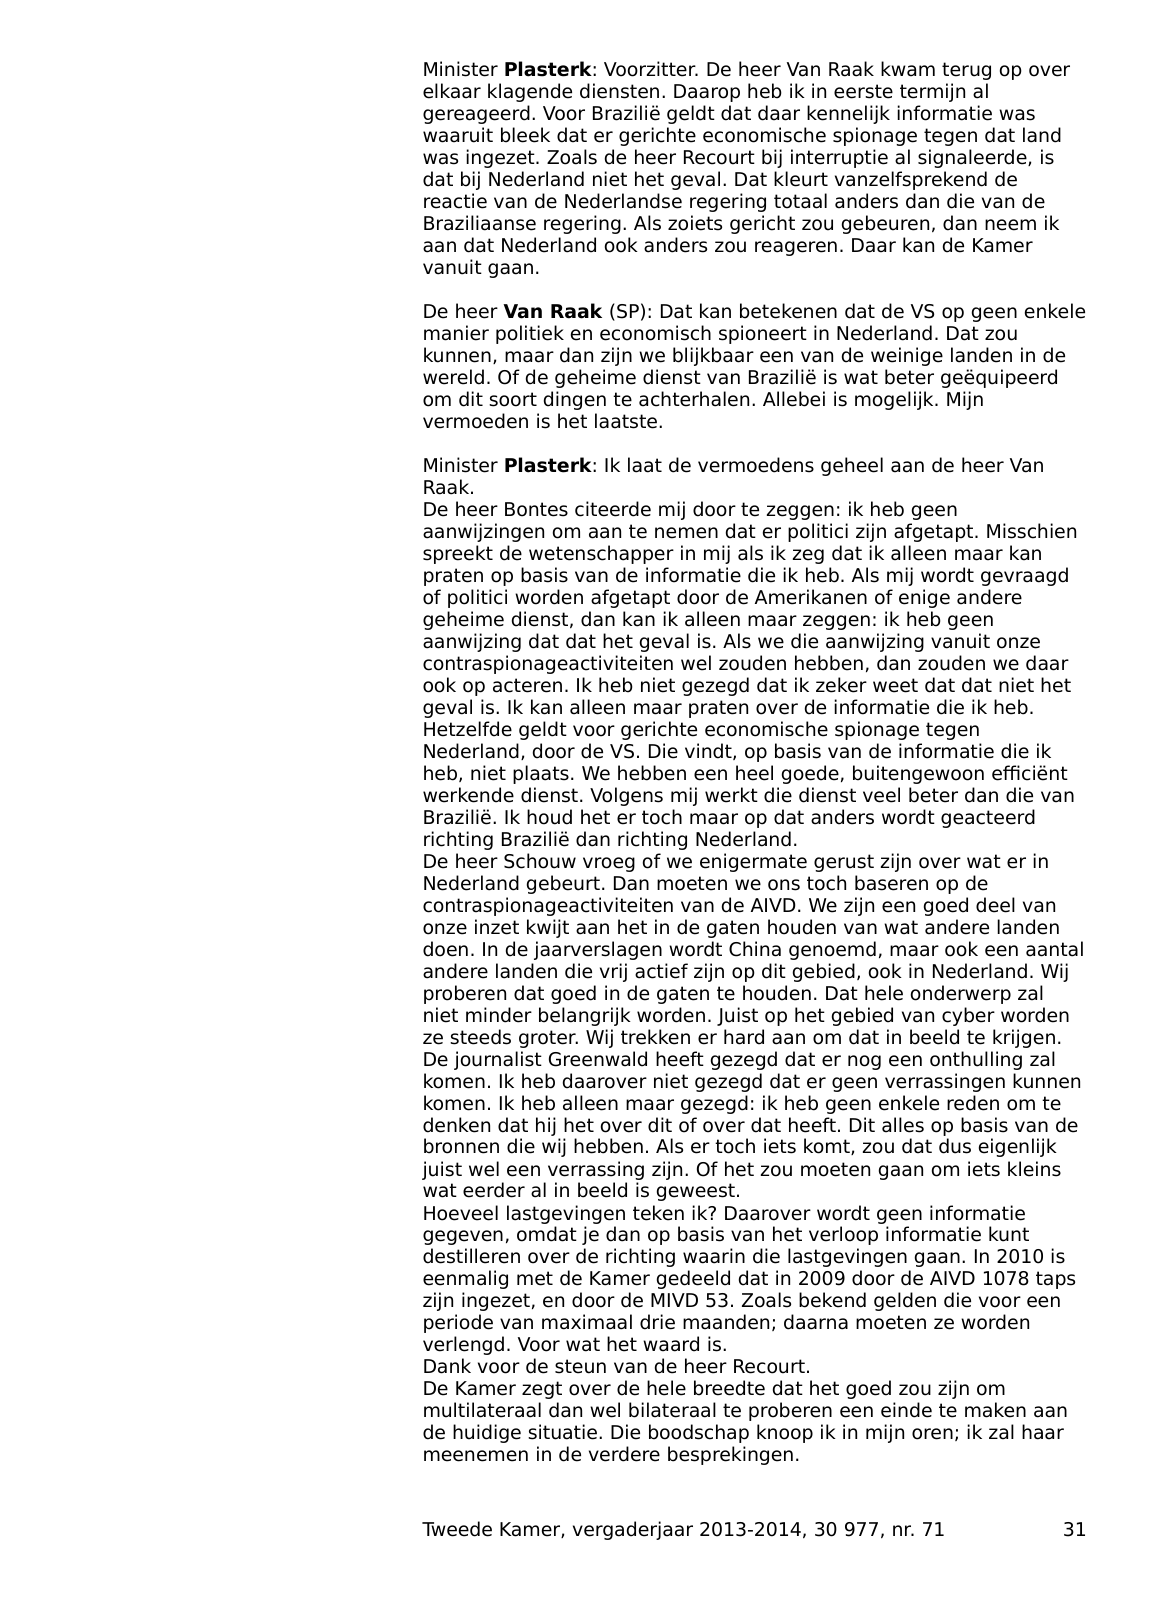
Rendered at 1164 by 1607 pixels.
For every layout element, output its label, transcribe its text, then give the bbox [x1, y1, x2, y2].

text Dank voor de steun van de heer Recourt. [422, 1356, 1087, 1378]
text De heer Schouw vroeg of we enigermate gerust zijn over wat er in Nederland gebeurt. Dan moeten we ons toch baseren op de contraspionageactiviteiten van de AIVD. We zijn een goed deel van onze inzet kwijt aan het in de gaten houden van wat andere landen doen. In de jaarverslagen wordt China genoemd, maar ook een aantal andere landen die vrij actief zijn op dit gebied, ook in Nederland. Wij proberen dat goed in de gaten te houden. Dat hele onderwerp zal niet minder belangrijk worden. Juist op het gebied van cyber worden ze steeds groter. Wij trekken er hard aan om dat in beeld te krijgen. [422, 851, 1087, 1048]
text De journalist Greenwald heeft gezegd dat er nog een onthulling zal komen. Ik heb daarover niet gezegd dat er geen verrassingen kunnen komen. Ik heb alleen maar gezegd: ik heb geen enkele reden om te denken dat hij het over dit of over dat heeft. Dit alles op basis van de bronnen die wij hebben. Als er toch iets komt, zou dat dus eigenlijk juist wel een verrassing zijn. Of het zou moeten gaan om iets kleins wat eerder al in beeld is geweest. [422, 1048, 1087, 1202]
text De Kamer zegt over de hele breedte dat het goed zou zijn om multilateraal dan wel bilateraal te proberen een einde te maken aan de huidige situatie. Die boodschap knoop ik in mijn oren; ik zal haar meenemen in de verdere besprekingen. [422, 1378, 1087, 1466]
text Minister Plasterk: Ik laat de vermoedens geheel aan de heer Van Raak. [422, 455, 1087, 499]
text De heer Van Raak (SP): Dat kan betekenen dat de VS op geen enkele manier politiek en economisch spioneert in Nederland. Dat zou kunnen, maar dan zijn we blijkbaar een van de weinige landen in de wereld. Of de geheime dienst van Brazilië is wat beter geëquipeerd om dit soort dingen te achterhalen. Allebei is mogelijk. Mijn vermoeden is het laatste. [422, 301, 1087, 433]
text Minister Plasterk: Voorzitter. De heer Van Raak kwam terug op over elkaar klagende diensten. Daarop heb ik in eerste termijn al gereageerd. Voor Brazilië geldt dat daar kennelijk informatie was waaruit bleek dat er gerichte economische spionage tegen dat land was ingezet. Zoals de heer Recourt bij interruptie al signaleerde, is dat bij Nederland niet het geval. Dat kleurt vanzelfsprekend de reactie van de Nederlandse regering totaal anders dan die van de Braziliaanse regering. Als zoiets gericht zou gebeuren, dan neem ik aan dat Nederland ook anders zou reageren. Daar kan de Kamer vanuit gaan. [422, 59, 1087, 279]
text De heer Bontes citeerde mij door te zeggen: ik heb geen aanwijzingen om aan te nemen dat er politici zijn afgetapt. Misschien spreekt de wetenschapper in mij als ik zeg dat ik alleen maar kan praten op basis van de informatie die ik heb. Als mij wordt gevraagd of politici worden afgetapt door de Amerikanen of enige andere geheime dienst, dan kan ik alleen maar zeggen: ik heb geen aanwijzing dat dat het geval is. Als we die aanwijzing vanuit onze contraspionageactiviteiten wel zouden hebben, dan zouden we daar ook op acteren. Ik heb niet gezegd dat ik zeker weet dat dat niet het geval is. Ik kan alleen maar praten over de informatie die ik heb. Hetzelfde geldt voor gerichte economische spionage tegen Nederland, door de VS. Die vindt, op basis van de informatie die ik heb, niet plaats. We hebben een heel goede, buitengewoon efficiënt werkende dienst. Volgens mij werkt die dienst veel beter dan die van Brazilië. Ik houd het er toch maar op dat anders wordt geacteerd richting Brazilië dan richting Nederland. [422, 499, 1087, 851]
text Hoeveel lastgevingen teken ik? Daarover wordt geen informatie gegeven, omdat je dan op basis van het verloop informatie kunt destilleren over de richting waarin die lastgevingen gaan. In 2010 is eenmalig met de Kamer gedeeld dat in 2009 door de AIVD 1078 taps zijn ingezet, en door de MIVD 53. Zoals bekend gelden die voor een periode van maximaal drie maanden; daarna moeten ze worden verlengd. Voor wat het waard is. [422, 1202, 1087, 1356]
